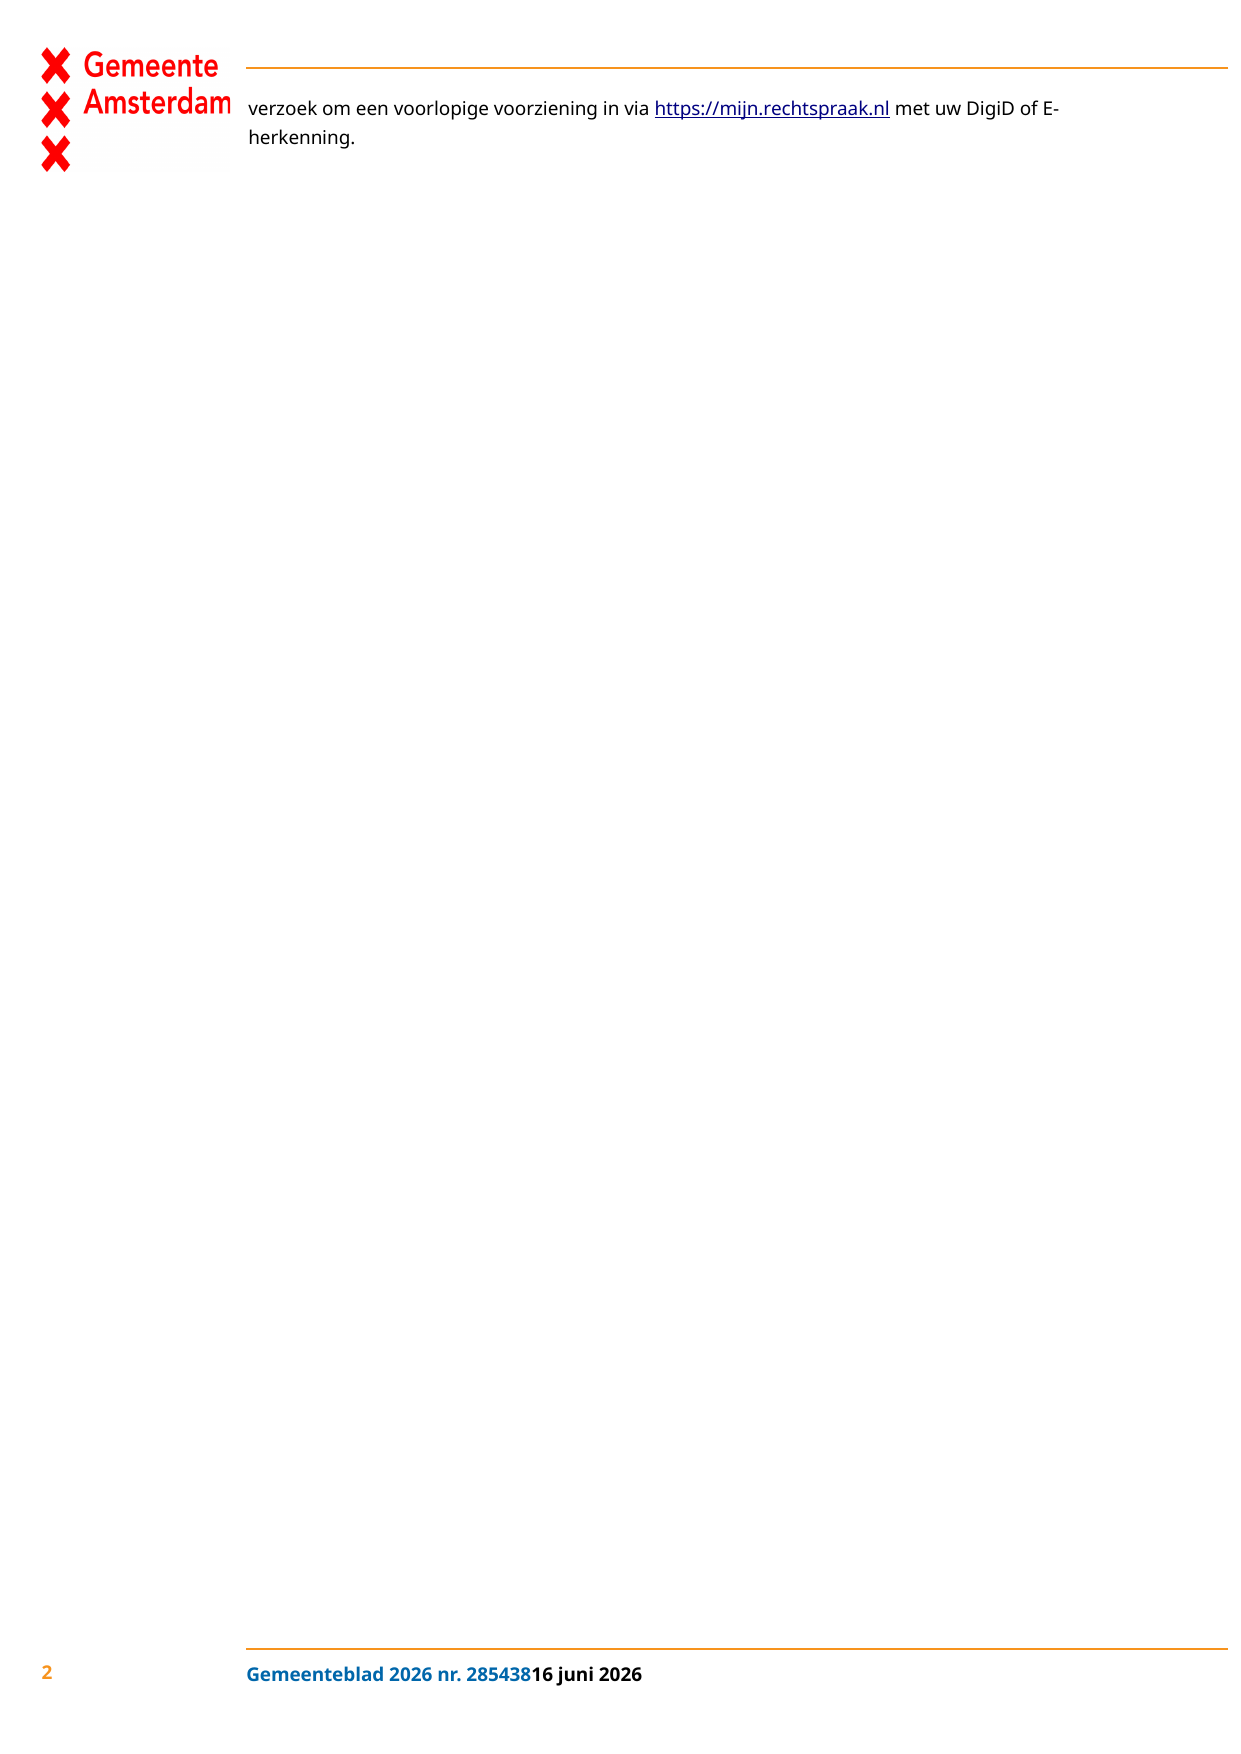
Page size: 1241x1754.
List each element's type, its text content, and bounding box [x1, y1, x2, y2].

picture [41, 47, 231, 172]
text verzoek om een voorlopige voorziening in via https://mijn.rechtspraak.nl met uw DigiD of E-herkenning. [248, 95, 1152, 150]
